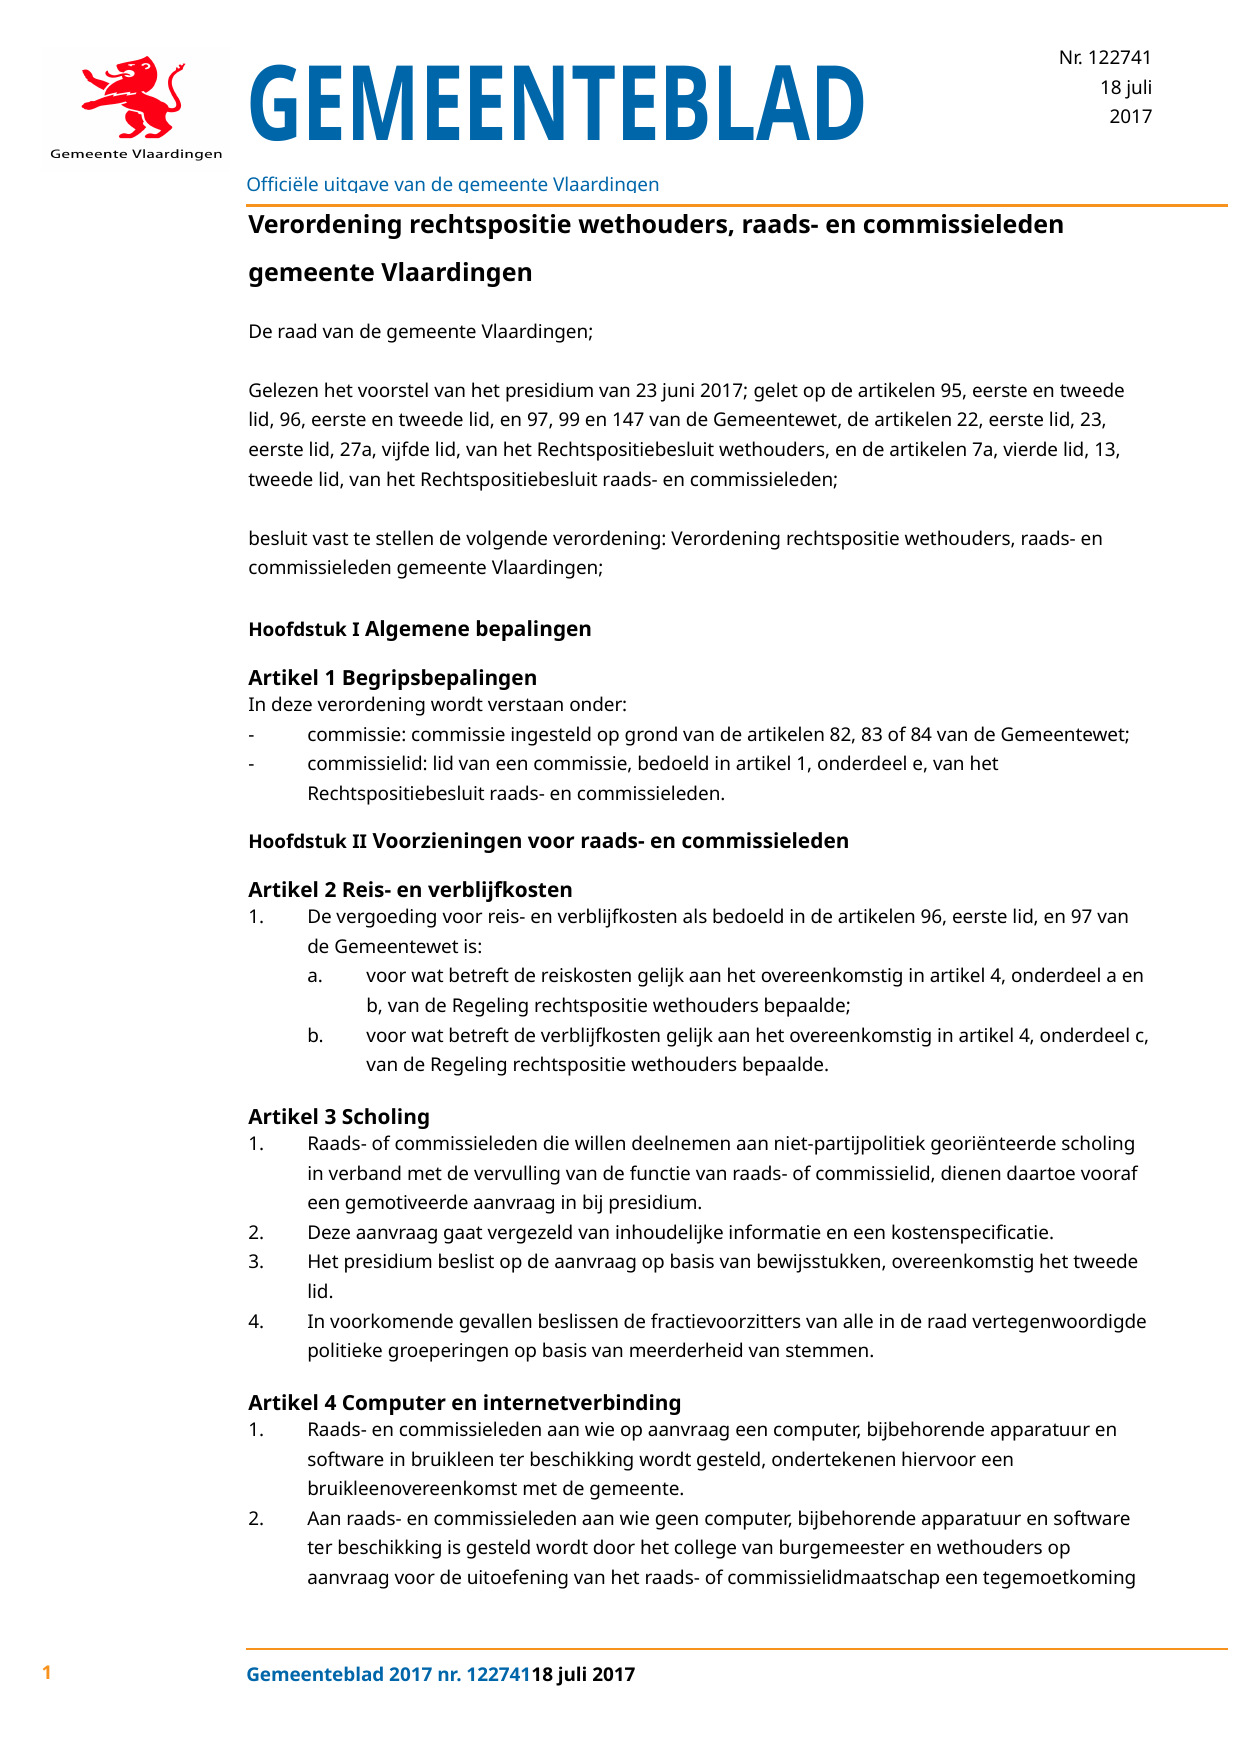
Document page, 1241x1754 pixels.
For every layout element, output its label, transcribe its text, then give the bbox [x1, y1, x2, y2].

list De vergoeding voor reis- en verblijfkosten als bedoeld in de artikelen 96, eerste lid, en 97 van de Gemeentewet is: [248, 903, 1152, 959]
list Deze aanvraag gaat vergezeld van inhoudelijke informatie en een kostenspecificatie. [248, 1219, 1152, 1245]
list Raads- en commissieleden aan wie op aanvraag een computer, bijbehorende apparatuur en software in bruikleen ter beschikking wordt gesteld, ondertekenen hiervoor een bruikleenovereenkomst met de gemeente. [248, 1416, 1152, 1501]
list Aan raads- en commissieleden aan wie geen computer, bijbehorende apparatuur en software ter beschikking is gesteld wordt door het college van burgemeester en wethouders op aanvraag voor de uitoefening van het raads- of commissielidmaatschap een tegemoetkoming [248, 1505, 1152, 1590]
text Hoofdstuk II Voorzieningen voor raads- en commissieleden [248, 826, 1152, 854]
text Artikel 2 Reis- en verblijfkosten [248, 875, 1152, 903]
list commissielid: lid van een commissie, bedoeld in artikel 1, onderdeel e, van het Rechtspositiebesluit raads- en commissieleden. [248, 751, 1152, 806]
list commissie: commissie ingesteld op grond van de artikelen 82, 83 of 84 van de Gemeentewet; [248, 721, 1152, 747]
list Raads- of commissieleden die willen deelnemen aan niet-partijpolitiek georiënteerde scholing in verband met de vervulling van de functie van raads- of commissielid, dienen daartoe vooraf een gemotiveerde aanvraag in bij presidium. [248, 1130, 1152, 1215]
text Gelezen het voorstel van het presidium van 23 juni 2017; gelet op de artikelen 95, eerste en tweede lid, 96, eerste en tweede lid, en 97, 99 en 147 van de Gemeentewet, de artikelen 22, eerste lid, 23, eerste lid, 27a, vijfde lid, van het Rechtspositiebesluit wethouders, en de artikelen 7a, vierde lid, 13, tweede lid, van het Rechtspositiebesluit raads- en commissieleden; [248, 377, 1152, 492]
list In voorkomende gevallen beslissen de fractievoorzitters van alle in de raad vertegenwoordigde politieke groeperingen op basis van meerderheid van stemmen. [248, 1308, 1152, 1363]
text Artikel 3 Scholing [248, 1102, 1152, 1130]
list voor wat betreft de verblijfkosten gelijk aan het overeenkomstig in artikel 4, onderdeel c, van de Regeling rechtspositie wethouders bepaalde. [307, 1022, 1152, 1077]
text De raad van de gemeente Vlaardingen; [248, 318, 1152, 344]
picture [41, 47, 231, 172]
text Hoofdstuk I Algemene bepalingen [248, 614, 1152, 642]
text besluit vast te stellen de volgende verordening: Verordening rechtspositie wethouders, raads- en commissieleden gemeente Vlaardingen; [248, 525, 1152, 580]
text Verordening rechtspositie wethouders, raads- en commissieleden gemeente Vlaardingen [248, 207, 1152, 288]
text Artikel 4 Computer en internetverbinding [248, 1388, 1152, 1416]
list Het presidium beslist op de aanvraag op basis van bewijsstukken, overeenkomstig het tweede lid. [248, 1249, 1152, 1304]
text In deze verordening wordt verstaan onder: [248, 691, 1152, 717]
list voor wat betreft de reiskosten gelijk aan het overeenkomstig in artikel 4, onderdeel a en b, van de Regeling rechtspositie wethouders bepaalde; [307, 963, 1152, 1018]
text Artikel 1 Begripsbepalingen [248, 663, 1152, 691]
